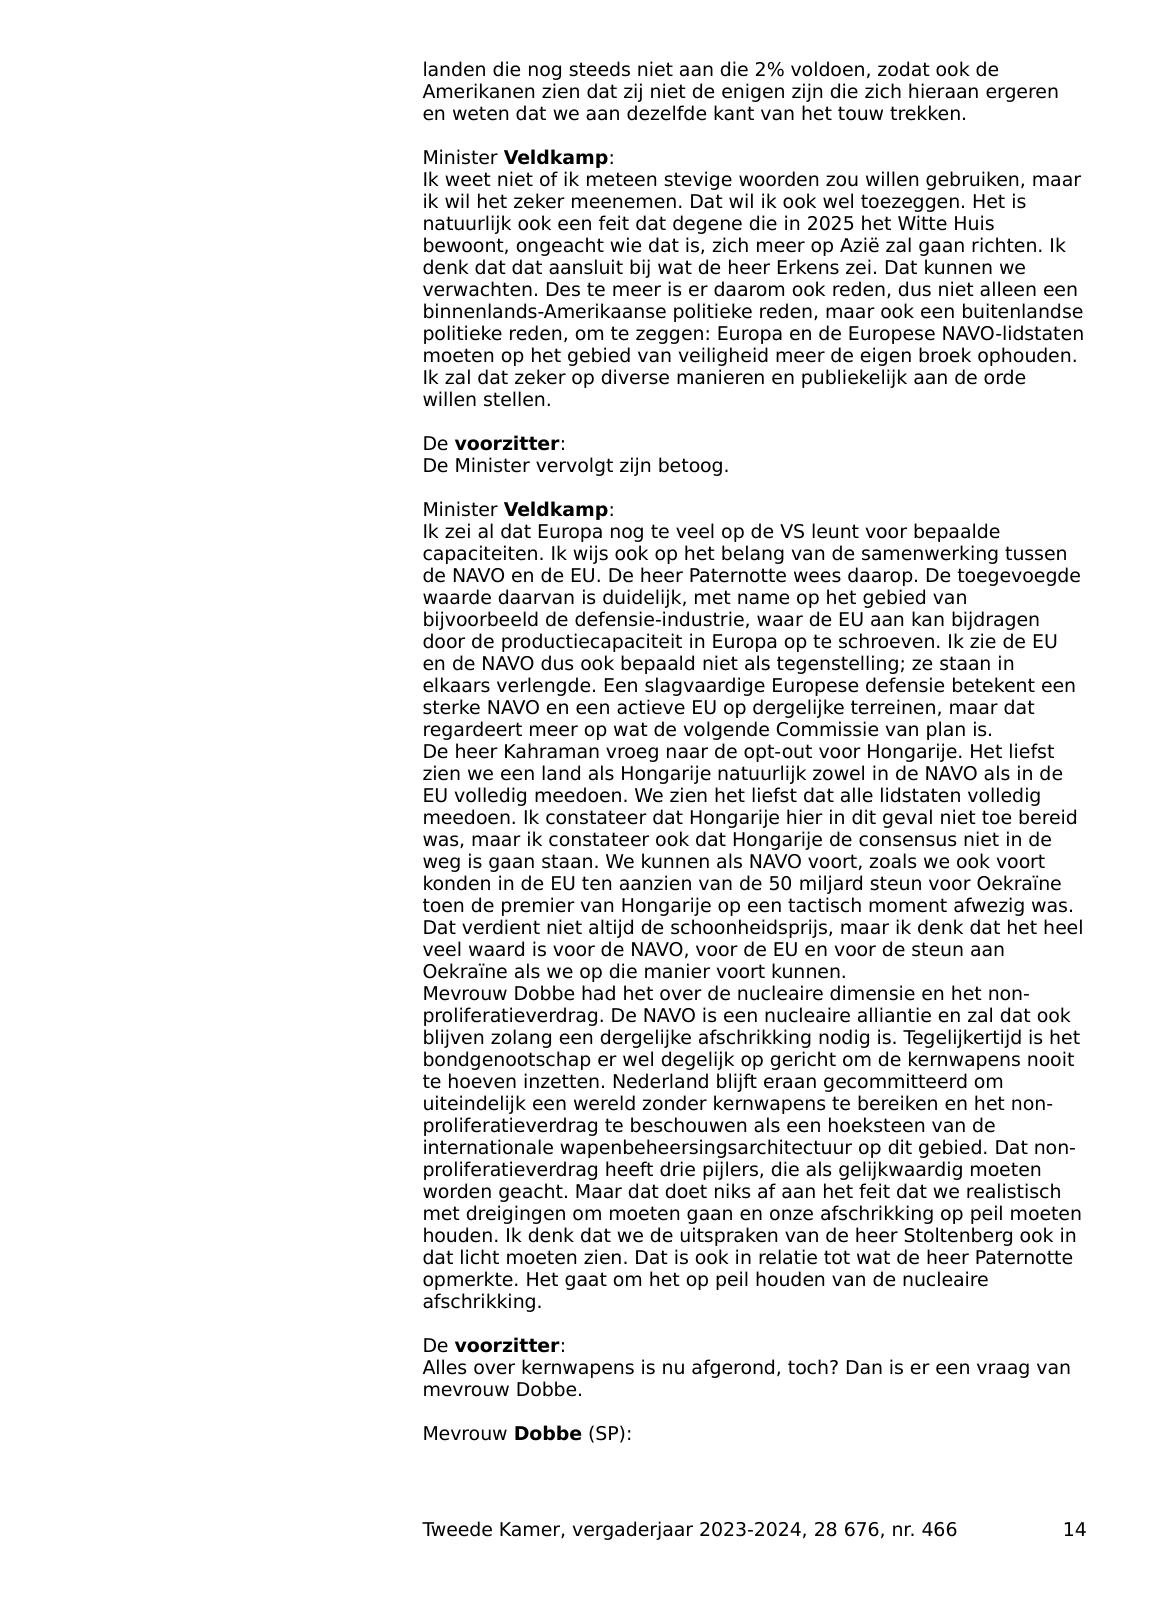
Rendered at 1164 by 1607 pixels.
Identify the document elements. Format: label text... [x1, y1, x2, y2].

text De Minister vervolgt zijn betoog. [422, 455, 1087, 477]
text De voorzitter: [422, 1335, 1087, 1357]
text Mevrouw Dobbe (SP): [422, 1423, 1087, 1445]
text De heer Kahraman vroeg naar de opt-out voor Hongarije. Het liefst zien we een land als Hongarije natuurlijk zowel in de NAVO als in de EU volledig meedoen. We zien het liefst dat alle lidstaten volledig meedoen. Ik constateer dat Hongarije hier in dit geval niet toe bereid was, maar ik constateer ook dat Hongarije de consensus niet in de weg is gaan staan. We kunnen als NAVO voort, zoals we ook voort konden in de EU ten aanzien van de 50 miljard steun voor Oekraïne toen de premier van Hongarije op een tactisch moment afwezig was. Dat verdient niet altijd de schoonheidsprijs, maar ik denk dat het heel veel waard is voor de NAVO, voor de EU en voor de steun aan Oekraïne als we op die manier voort kunnen. [422, 741, 1087, 983]
text Ik weet niet of ik meteen stevige woorden zou willen gebruiken, maar ik wil het zeker meenemen. Dat wil ik ook wel toezeggen. Het is natuurlijk ook een feit dat degene die in 2025 het Witte Huis bewoont, ongeacht wie dat is, zich meer op Azië zal gaan richten. Ik denk dat dat aansluit bij wat de heer Erkens zei. Dat kunnen we verwachten. Des te meer is er daarom ook reden, dus niet alleen een binnenlands-Amerikaanse politieke reden, maar ook een buitenlandse politieke reden, om te zeggen: Europa en de Europese NAVO-lidstaten moeten op het gebied van veiligheid meer de eigen broek ophouden. Ik zal dat zeker op diverse manieren en publiekelijk aan de orde willen stellen. [422, 169, 1087, 411]
text Minister Veldkamp: [422, 147, 1087, 169]
text De voorzitter: [422, 433, 1087, 455]
text Ik zei al dat Europa nog te veel op de VS leunt voor bepaalde capaciteiten. Ik wijs ook op het belang van de samenwerking tussen de NAVO en de EU. De heer Paternotte wees daarop. De toegevoegde waarde daarvan is duidelijk, met name op het gebied van bijvoorbeeld de defensie-industrie, waar de EU aan kan bijdragen door de productiecapaciteit in Europa op te schroeven. Ik zie de EU en de NAVO dus ook bepaald niet als tegenstelling; ze staan in elkaars verlengde. Een slagvaardige Europese defensie betekent een sterke NAVO en een actieve EU op dergelijke terreinen, maar dat regardeert meer op wat de volgende Commissie van plan is. [422, 521, 1087, 741]
text Minister Veldkamp: [422, 499, 1087, 521]
text Mevrouw Dobbe had het over de nucleaire dimensie en het non-proliferatieverdrag. De NAVO is een nucleaire alliantie en zal dat ook blijven zolang een dergelijke afschrikking nodig is. Tegelijkertijd is het bondgenootschap er wel degelijk op gericht om de kernwapens nooit te hoeven inzetten. Nederland blijft eraan gecommitteerd om uiteindelijk een wereld zonder kernwapens te bereiken en het non-proliferatieverdrag te beschouwen als een hoeksteen van de internationale wapenbeheersingsarchitectuur op dit gebied. Dat non-proliferatieverdrag heeft drie pijlers, die als gelijkwaardig moeten worden geacht. Maar dat doet niks af aan het feit dat we realistisch met dreigingen om moeten gaan en onze afschrikking op peil moeten houden. Ik denk dat we de uitspraken van de heer Stoltenberg ook in dat licht moeten zien. Dat is ook in relatie tot wat de heer Paternotte opmerkte. Het gaat om het op peil houden van de nucleaire afschrikking. [422, 983, 1087, 1312]
text landen die nog steeds niet aan die 2% voldoen, zodat ook de Amerikanen zien dat zij niet de enigen zijn die zich hieraan ergeren en weten dat we aan dezelfde kant van het touw trekken. [422, 59, 1087, 125]
text Alles over kernwapens is nu afgerond, toch? Dan is er een vraag van mevrouw Dobbe. [422, 1357, 1087, 1401]
